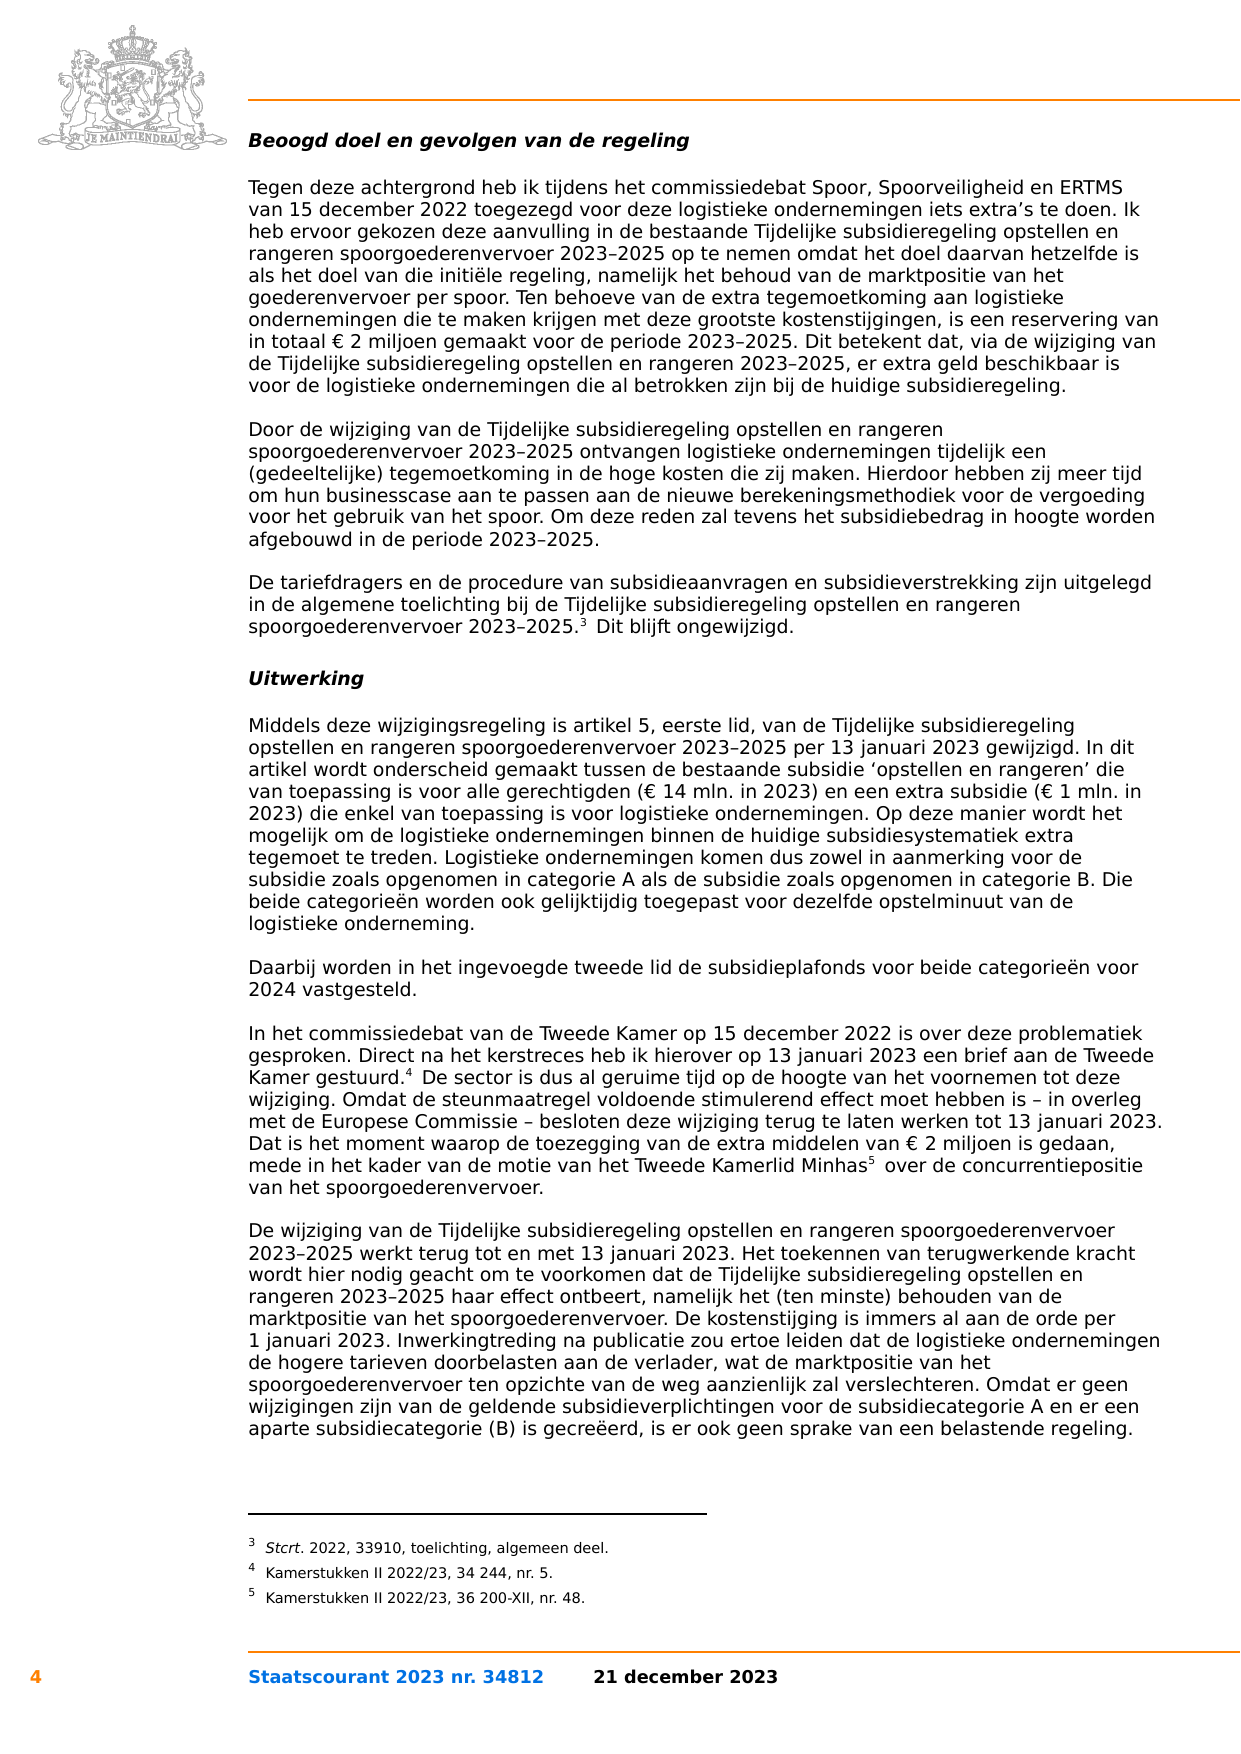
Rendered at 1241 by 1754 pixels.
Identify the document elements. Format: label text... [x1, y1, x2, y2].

subtitle Uitwerking [248, 668, 1163, 690]
text In het commissiedebat van de Tweede Kamer op 15 december 2022 is over deze problematiek gesproken. Direct na het kerstreces heb ik hierover op 13 januari 2023 een brief aan de Tweede Kamer gestuurd. De sector is dus al geruime tijd op de hoogte van het voornemen tot deze wijziging. Omdat de steunmaatregel voldoende stimulerend effect moet hebben is – in overleg met de Europese Commissie – besloten deze wijziging terug te laten werken tot 13 januari 2023. Dat is het moment waarop de toezegging van de extra middelen van € 2 miljoen is gedaan, mede in het kader van de motie van het Tweede Kamerlid Minhas over de concurrentiepositie van het spoorgoederenvervoer. [248, 1023, 1163, 1198]
text De tariefdragers en de procedure van subsidieaanvragen en subsidieverstrekking zijn uitgelegd in de algemene toelichting bij de Tijdelijke subsidieregeling opstellen en rangeren spoorgoederenvervoer 2023–2025. Dit blijft ongewijzigd. [248, 572, 1163, 638]
text Door de wijziging van de Tijdelijke subsidieregeling opstellen en rangeren spoorgoederenvervoer 2023–2025 ontvangen logistieke ondernemingen tijdelijk een (gedeeltelijke) tegemoetkoming in de hoge kosten die zij maken. Hierdoor hebben zij meer tijd om hun businesscase aan te passen aan de nieuwe berekeningsmethodiek voor de vergoeding voor het gebruik van het spoor. Om deze reden zal tevens het subsidiebedrag in hoogte worden afgebouwd in de periode 2023–2025. [248, 418, 1163, 550]
text De wijziging van de Tijdelijke subsidieregeling opstellen en rangeren spoorgoederenvervoer 2023–2025 werkt terug tot en met 13 januari 2023. Het toekennen van terugwerkende kracht wordt hier nodig geacht om te voorkomen dat de Tijdelijke subsidieregeling opstellen en rangeren 2023–2025 haar effect ontbeert, namelijk het (ten minste) behouden van de marktpositie van het spoorgoederenvervoer. De kostenstijging is immers al aan de orde per 1 januari 2023. Inwerkingtreding na publicatie zou ertoe leiden dat de logistieke ondernemingen de hogere tarieven doorbelasten aan de verlader, wat de marktpositie van het spoorgoederenvervoer ten opzichte van de weg aanzienlijk zal verslechteren. Omdat er geen wijzigingen zijn van de geldende subsidieverplichtingen voor de subsidiecategorie A en er een aparte subsidiecategorie (B) is gecreëerd, is er ook geen sprake van een belastende regeling. [248, 1220, 1163, 1440]
text Stcrt. 2022, 33910, toelichting, algemeen deel. [248, 1536, 1163, 1558]
text Kamerstukken II 2022/23, 34 244, nr. 5. [248, 1561, 1163, 1583]
picture [38, 25, 227, 150]
text Daarbij worden in het ingevoegde tweede lid de subsidieplafonds voor beide categorieën voor 2024 vastgesteld. [248, 957, 1163, 1001]
text Kamerstukken II 2022/23, 36 200-XII, nr. 48. [248, 1586, 1163, 1608]
text Middels deze wijzigingsregeling is artikel 5, eerste lid, van de Tijdelijke subsidieregeling opstellen en rangeren spoorgoederenvervoer 2023–2025 per 13 januari 2023 gewijzigd. In dit artikel wordt onderscheid gemaakt tussen de bestaande subsidie ‘opstellen en rangeren’ die van toepassing is voor alle gerechtigden (€ 14 mln. in 2023) en een extra subsidie (€ 1 mln. in 2023) die enkel van toepassing is voor logistieke ondernemingen. Op deze manier wordt het mogelijk om de logistieke ondernemingen binnen de huidige subsidiesystematiek extra tegemoet te treden. Logistieke ondernemingen komen dus zowel in aanmerking voor de subsidie zoals opgenomen in categorie A als de subsidie zoals opgenomen in categorie B. Die beide categorieën worden ook gelijktijdig toegepast voor dezelfde opstelminuut van de logistieke onderneming. [248, 715, 1163, 935]
subtitle Beoogd doel en gevolgen van de regeling [248, 130, 1163, 152]
text Tegen deze achtergrond heb ik tijdens het commissiedebat Spoor, Spoorveiligheid en ERTMS van 15 december 2022 toegezegd voor deze logistieke ondernemingen iets extra’s te doen. Ik heb ervoor gekozen deze aanvulling in de bestaande Tijdelijke subsidieregeling opstellen en rangeren spoorgoederenvervoer 2023–2025 op te nemen omdat het doel daarvan hetzelfde is als het doel van die initiële regeling, namelijk het behoud van de marktpositie van het goederenvervoer per spoor. Ten behoeve van de extra tegemoetkoming aan logistieke ondernemingen die te maken krijgen met deze grootste kostenstijgingen, is een reservering van in totaal € 2 miljoen gemaakt voor de periode 2023–2025. Dit betekent dat, via de wijziging van de Tijdelijke subsidieregeling opstellen en rangeren 2023–2025, er extra geld beschikbaar is voor de logistieke ondernemingen die al betrokken zijn bij de huidige subsidieregeling. [248, 177, 1163, 397]
